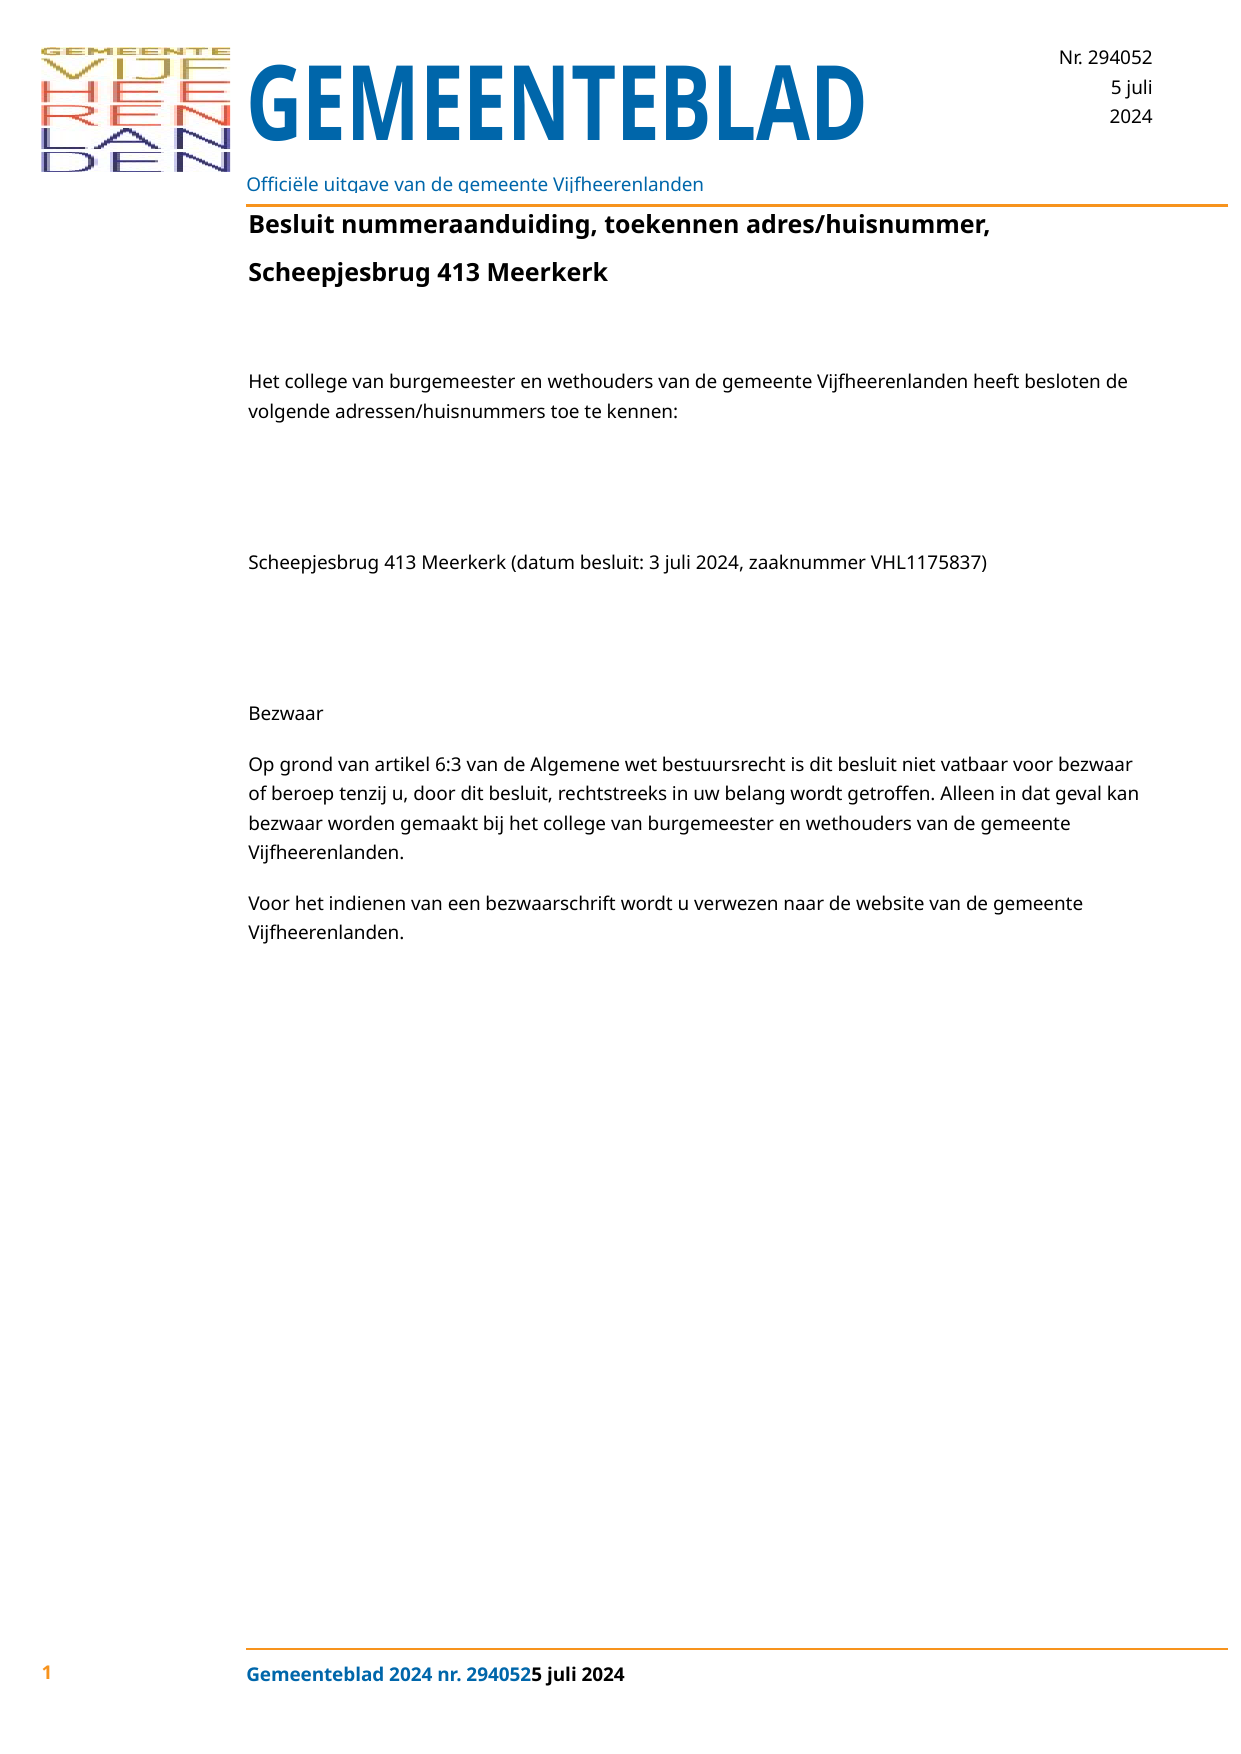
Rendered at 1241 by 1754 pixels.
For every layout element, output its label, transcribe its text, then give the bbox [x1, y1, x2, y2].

text Bezwaar [248, 700, 1152, 726]
text Voor het indienen van een bezwaarschrift wordt u verwezen naar de website van de gemeente Vijfheerenlanden. [248, 890, 1152, 945]
text Op grond van artikel 6:3 van de Algemene wet bestuursrecht is dit besluit niet vatbaar voor bezwaar of beroep tenzij u, door dit besluit, rechtstreeks in uw belang wordt getroffen. Alleen in dat geval kan bezwaar worden gemaakt bij het college van burgemeester en wethouders van de gemeente Vijfheerenlanden. [248, 751, 1152, 865]
picture [41, 47, 231, 172]
text Besluit nummeraanduiding, toekennen adres/huisnummer, Scheepjesbrug 413 Meerkerk [248, 207, 1152, 288]
text Het college van burgemeester en wethouders van de gemeente Vijfheerenlanden heeft besloten de volgende adressen/huisnummers toe te kennen: [248, 368, 1152, 424]
text Scheepjesbrug 413 Meerkerk (datum besluit: 3 juli 2024, zaaknummer VHL1175837) [248, 549, 1152, 575]
